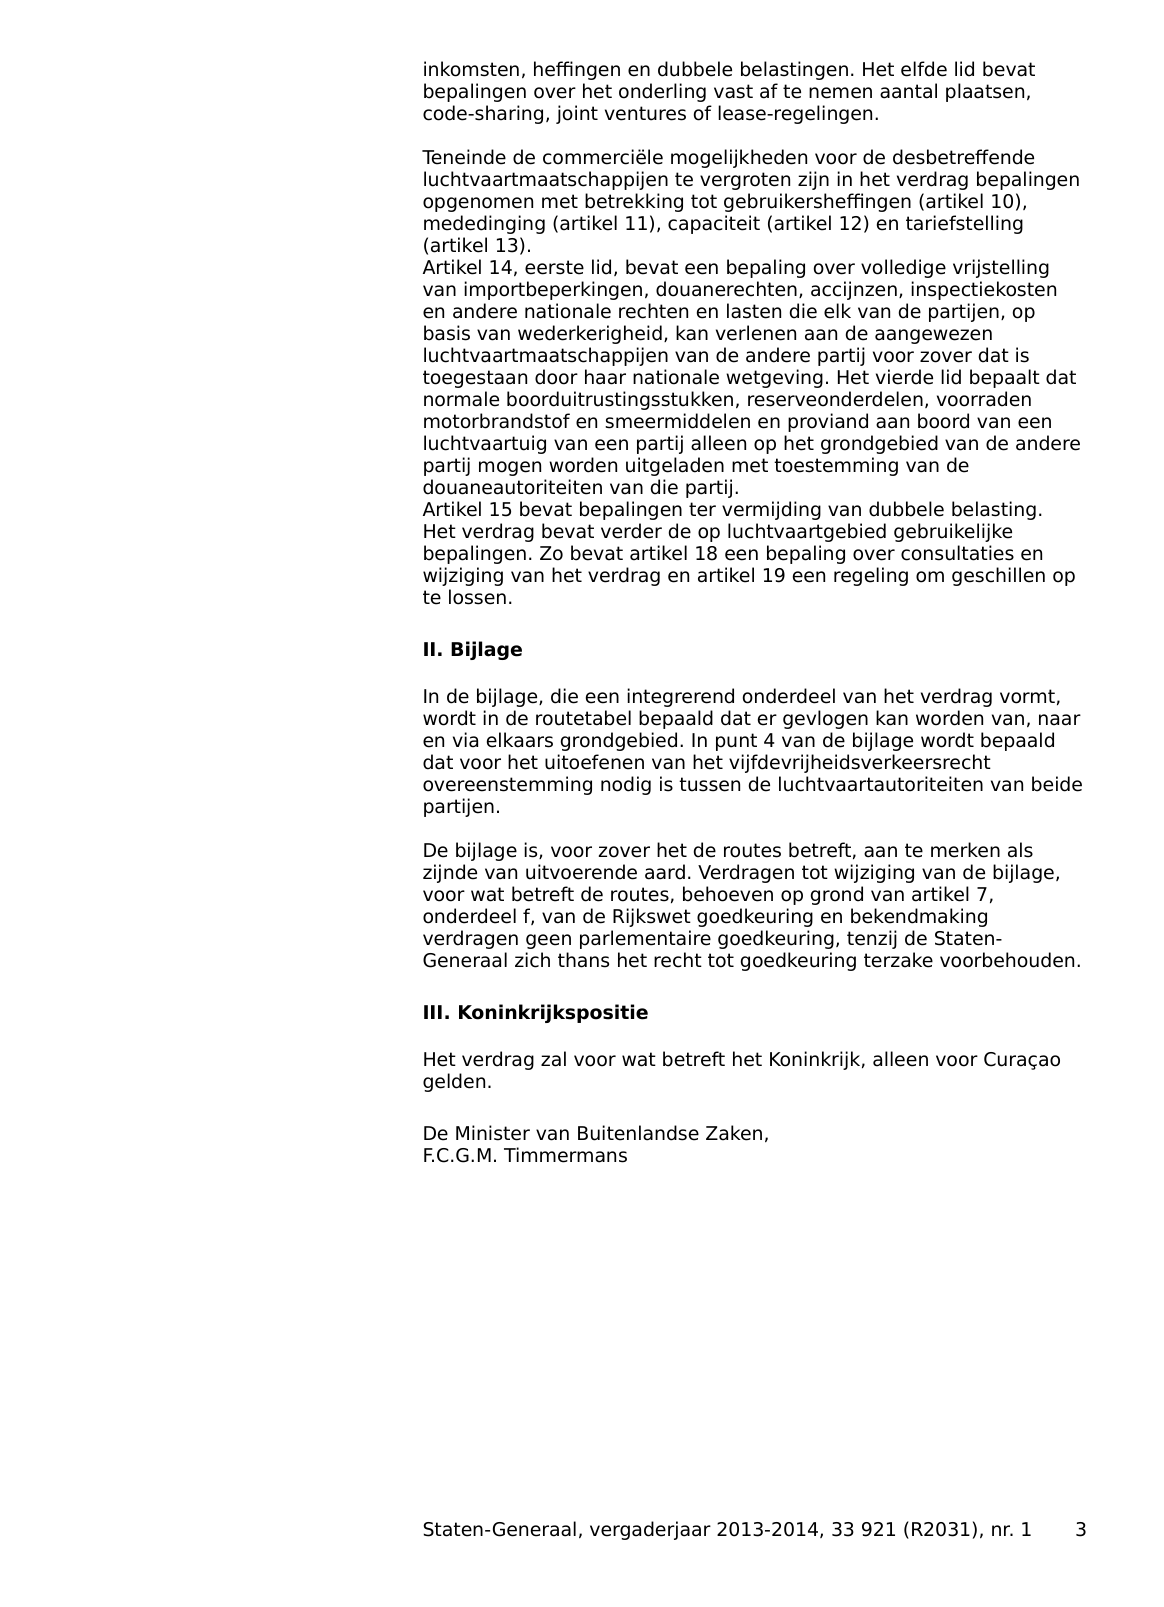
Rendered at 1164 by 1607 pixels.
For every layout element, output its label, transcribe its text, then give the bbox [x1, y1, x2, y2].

text De bijlage is, voor zover het de routes betreft, aan te merken als zijnde van uitvoerende aard. Verdragen tot wijziging van de bijlage, voor wat betreft de routes, behoeven op grond van artikel 7, onderdeel f, van de Rijkswet goedkeuring en bekendmaking verdragen geen parlementaire goedkeuring, tenzij de Staten-Generaal zich thans het recht tot goedkeuring terzake voorbehouden. [422, 840, 1087, 972]
text Het verdrag bevat verder de op luchtvaartgebied gebruikelijke bepalingen. Zo bevat artikel 18 een bepaling over consultaties en wijziging van het verdrag en artikel 19 een regeling om geschillen op te lossen. [422, 521, 1087, 609]
text De Minister van Buitenlandse Zaken, F.C.G.M. Timmermans [422, 1123, 1087, 1167]
text In de bijlage, die een integrerend onderdeel van het verdrag vormt, wordt in de routetabel bepaald dat er gevlogen kan worden van, naar en via elkaars grondgebied. In punt 4 van de bijlage wordt bepaald dat voor het uitoefenen van het vijfdevrijheidsverkeersrecht overeenstemming nodig is tussen de luchtvaartautoriteiten van beide partijen. [422, 686, 1087, 818]
text Artikel 15 bevat bepalingen ter vermijding van dubbele belasting. [422, 499, 1087, 521]
text inkomsten, heffingen en dubbele belastingen. Het elfde lid bevat bepalingen over het onderling vast af te nemen aantal plaatsen, code-sharing, joint ventures of lease-regelingen. [422, 59, 1087, 125]
subtitle III. Koninkrijkspositie [422, 1002, 1087, 1024]
subtitle II. Bijlage [422, 639, 1087, 661]
text Teneinde de commerciële mogelijkheden voor de desbetreffende luchtvaartmaatschappijen te vergroten zijn in het verdrag bepalingen opgenomen met betrekking tot gebruikersheffingen (artikel 10), mededinging (artikel 11), capaciteit (artikel 12) en tariefstelling (artikel 13). [422, 147, 1087, 257]
text Het verdrag zal voor wat betreft het Koninkrijk, alleen voor Curaçao gelden. [422, 1049, 1087, 1093]
text Artikel 14, eerste lid, bevat een bepaling over volledige vrijstelling van importbeperkingen, douanerechten, accijnzen, inspectiekosten en andere nationale rechten en lasten die elk van de partijen, op basis van wederkerigheid, kan verlenen aan de aangewezen luchtvaartmaatschappijen van de andere partij voor zover dat is toegestaan door haar nationale wetgeving. Het vierde lid bepaalt dat normale boorduitrustingsstukken, reserveonderdelen, voorraden motorbrandstof en smeermiddelen en proviand aan boord van een luchtvaartuig van een partij alleen op het grondgebied van de andere partij mogen worden uitgeladen met toestemming van de douaneautoriteiten van die partij. [422, 257, 1087, 499]
